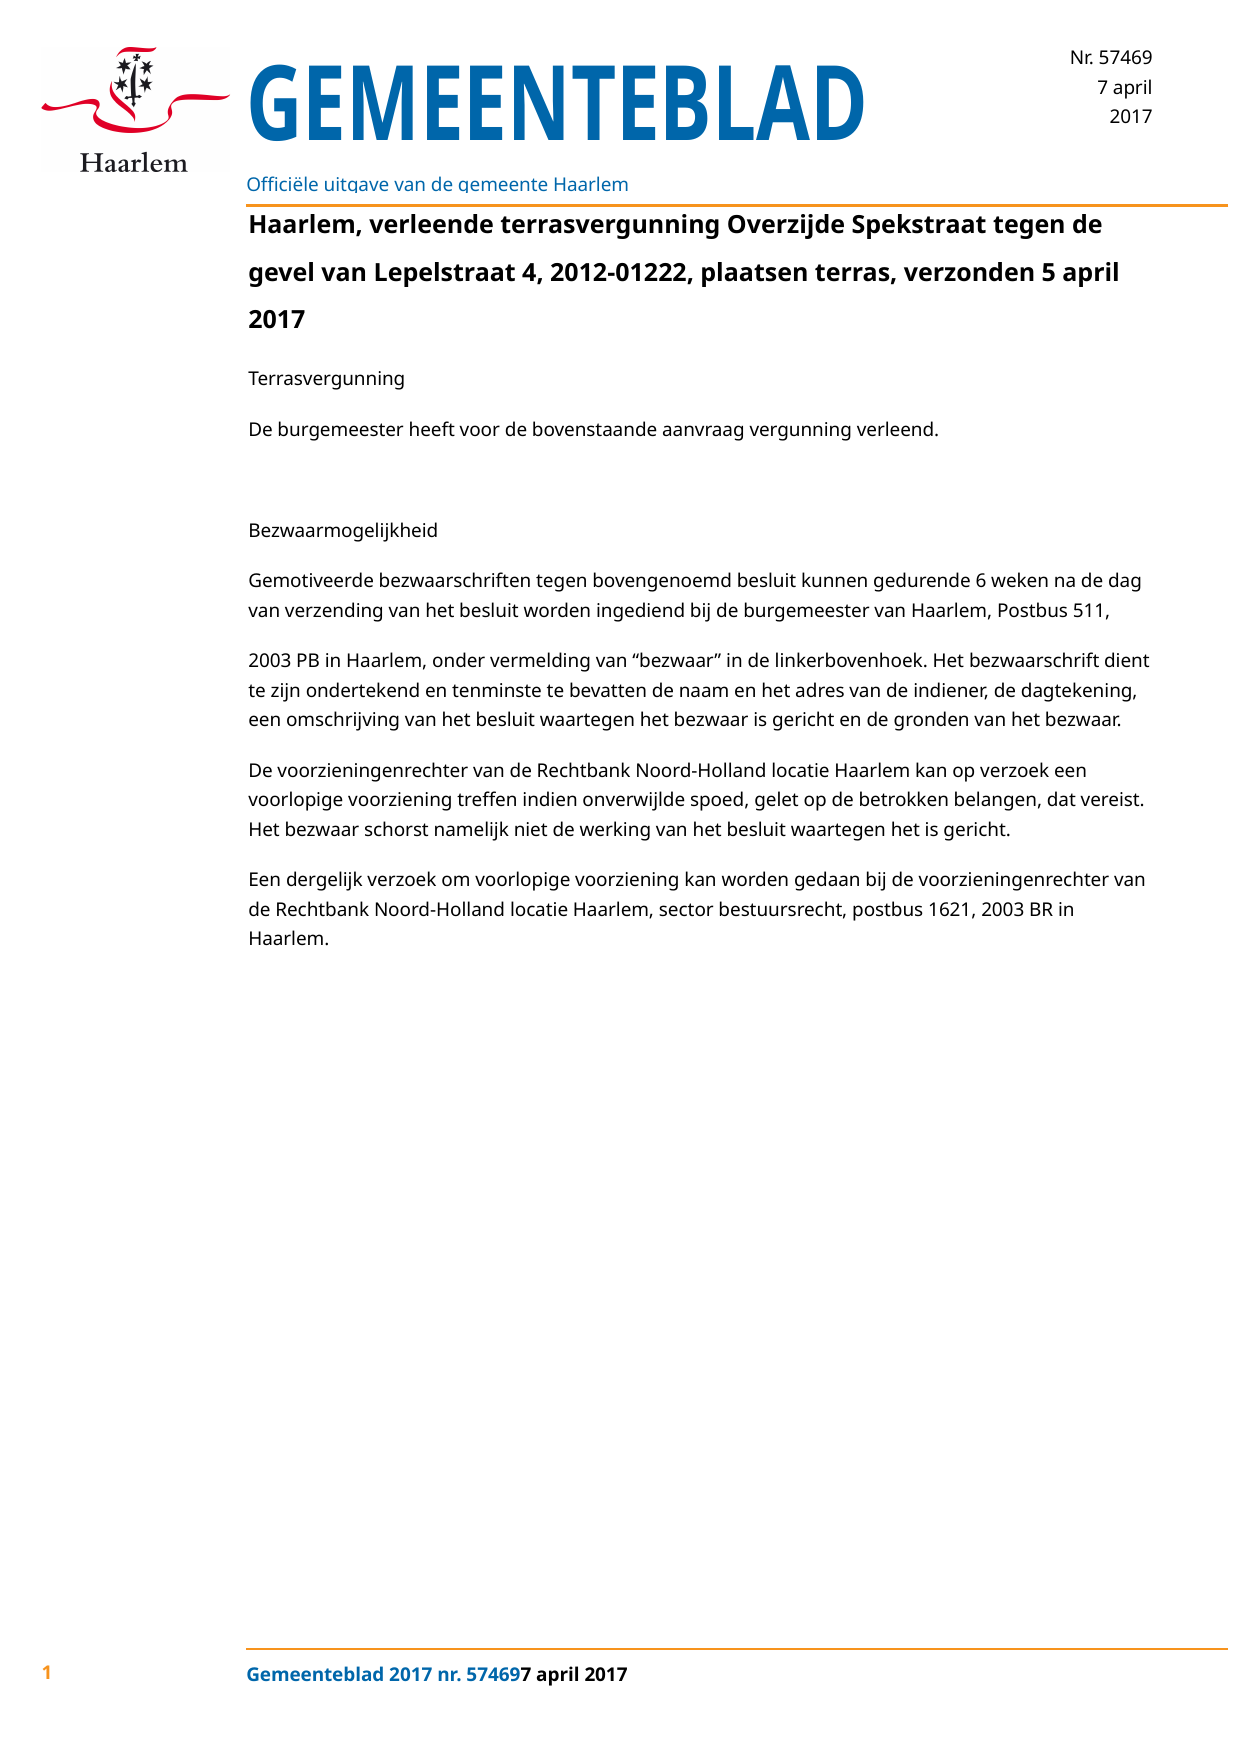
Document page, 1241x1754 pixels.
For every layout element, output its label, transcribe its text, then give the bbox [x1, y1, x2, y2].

text De burgemeester heeft voor de bovenstaande aanvraag vergunning verleend. [248, 416, 1152, 442]
text Haarlem, verleende terrasvergunning Overzijde Spekstraat tegen de gevel van Lepelstraat 4, 2012-01222, plaatsen terras, verzonden 5 april 2017 [248, 207, 1152, 336]
text De voorzieningenrechter van de Rechtbank Noord-Holland locatie Haarlem kan op verzoek een voorlopige voorziening treffen indien onverwijlde spoed, gelet op de betrokken belangen, dat vereist. Het bezwaar schorst namelijk niet de werking van het besluit waartegen het is gericht. [248, 757, 1152, 842]
text Gemotiveerde bezwaarschriften tegen bovengenoemd besluit kunnen gedurende 6 weken na de dag van verzending van het besluit worden ingediend bij de burgemeester van Haarlem, Postbus 511, [248, 567, 1152, 622]
text Terrasvergunning [248, 366, 1152, 391]
text Een dergelijk verzoek om voorlopige voorziening kan worden gedaan bij de voorzieningenrechter van de Rechtbank Noord-Holland locatie Haarlem, sector bestuursrecht, postbus 1621, 2003 BR in Haarlem. [248, 866, 1152, 951]
text Bezwaarmogelijkheid [248, 517, 1152, 542]
text 2003 PB in Haarlem, onder vermelding van “bezwaar” in de linkerbovenhoek. Het bezwaarschrift dient te zijn ondertekend en tenminste te bevatten de naam en het adres van de indiener, de dagtekening, een omschrijving van het besluit waartegen het bezwaar is gericht en de gronden van het bezwaar. [248, 647, 1152, 732]
picture [41, 47, 231, 172]
